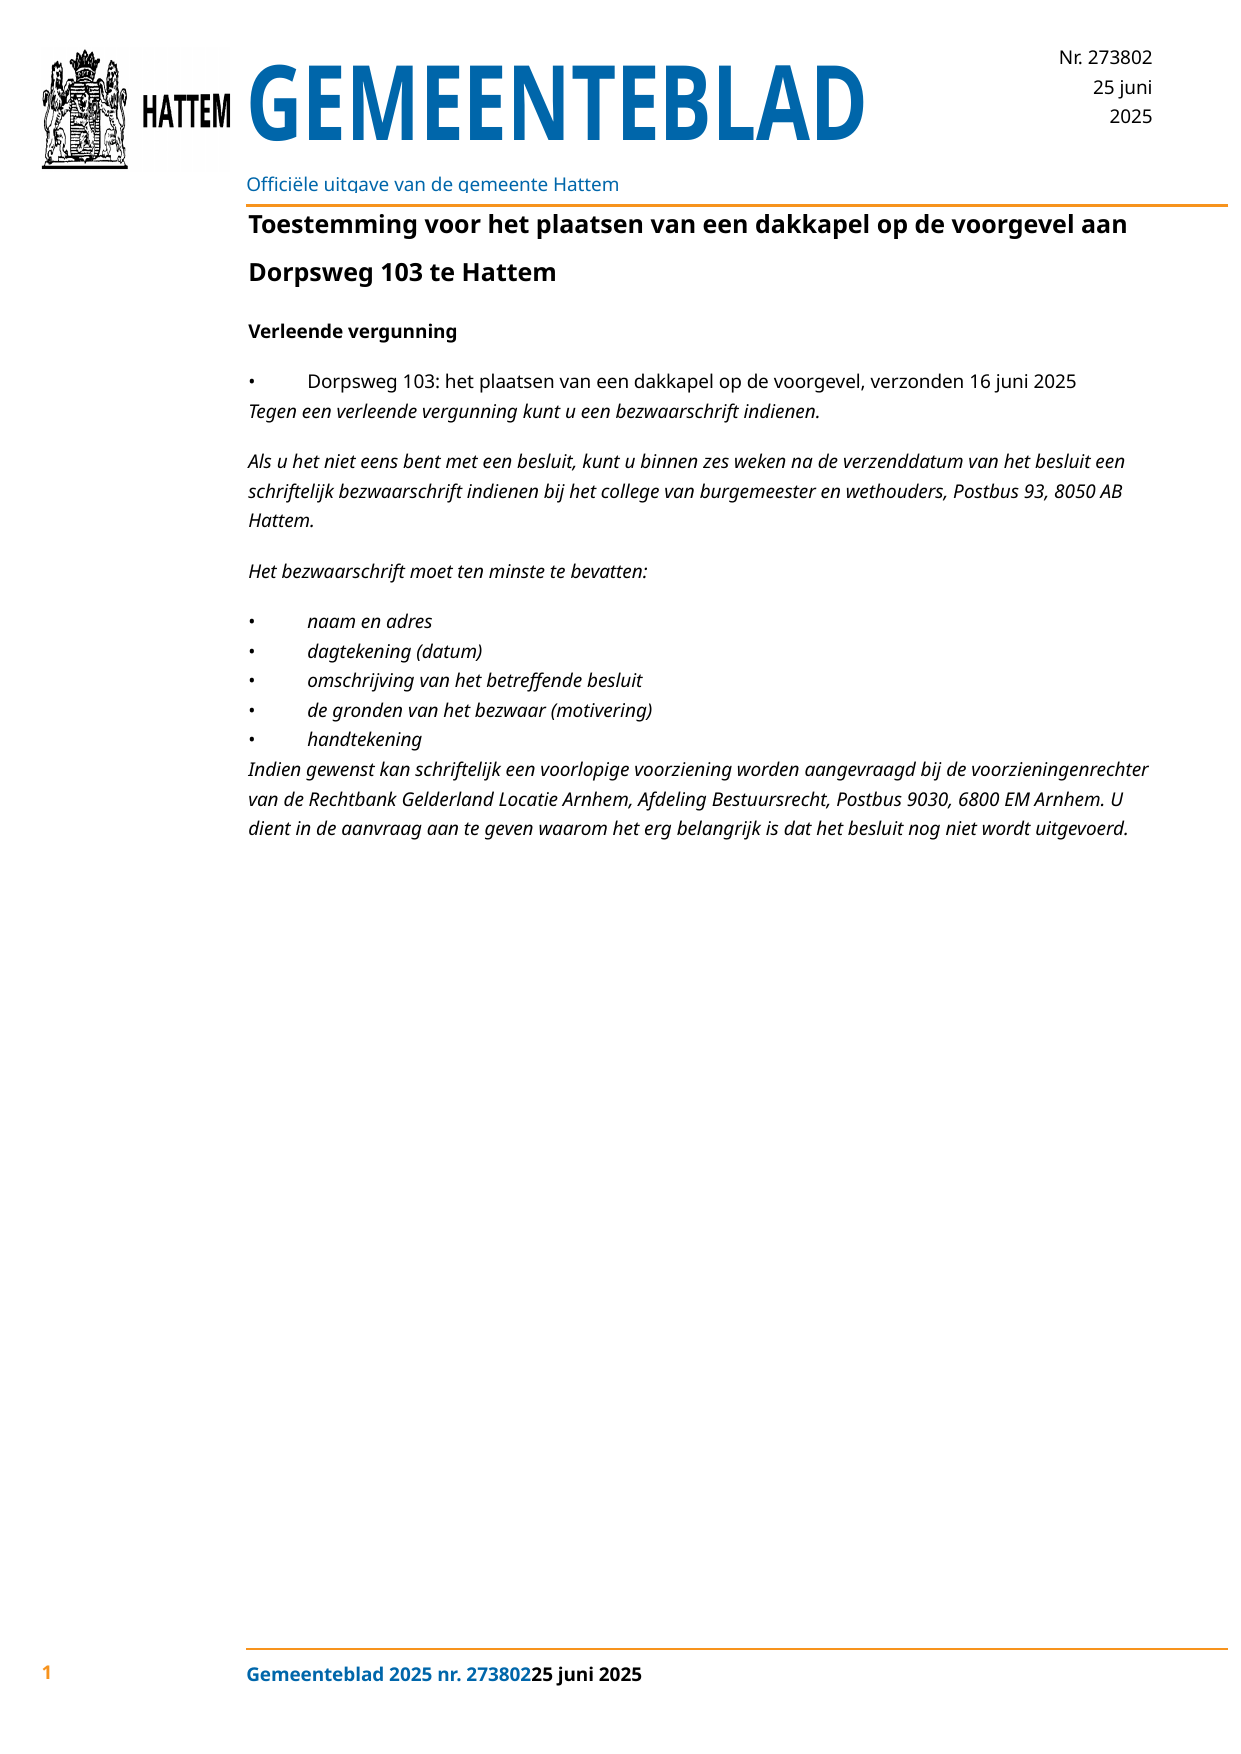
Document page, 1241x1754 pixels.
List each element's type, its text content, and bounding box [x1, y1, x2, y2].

text Het bezwaarschrift moet ten minste te bevatten: [248, 558, 1152, 584]
text Verleende vergunning [248, 318, 1152, 344]
list omschrijving van het betreffende besluit [248, 667, 1152, 693]
picture [41, 47, 231, 172]
list dagtekening (datum) [248, 638, 1152, 664]
text Toestemming voor het plaatsen van een dakkapel op de voorgevel aan Dorpsweg 103 te Hattem [248, 207, 1152, 288]
list Dorpsweg 103: het plaatsen van een dakkapel op de voorgevel, verzonden 16 juni 2025 [248, 368, 1152, 394]
list naam en adres [248, 608, 1152, 634]
text Indien gewenst kan schriftelijk een voorlopige voorziening worden aangevraagd bij de voorzieningenrechter van de Rechtbank Gelderland Locatie Arnhem, Afdeling Bestuursrecht, Postbus 9030, 6800 EM Arnhem. U dient in de aanvraag aan te geven waarom het erg belangrijk is dat het besluit nog niet wordt uitgevoerd. [248, 756, 1152, 841]
text Als u het niet eens bent met een besluit, kunt u binnen zes weken na de verzenddatum van het besluit een schriftelijk bezwaarschrift indienen bij het college van burgemeester en wethouders, Postbus 93, 8050 AB Hattem. [248, 448, 1152, 533]
list de gronden van het bezwaar (motivering) [248, 697, 1152, 723]
list handtekening [248, 727, 1152, 752]
text Tegen een verleende vergunning kunt u een bezwaarschrift indienen. [248, 398, 1152, 424]
